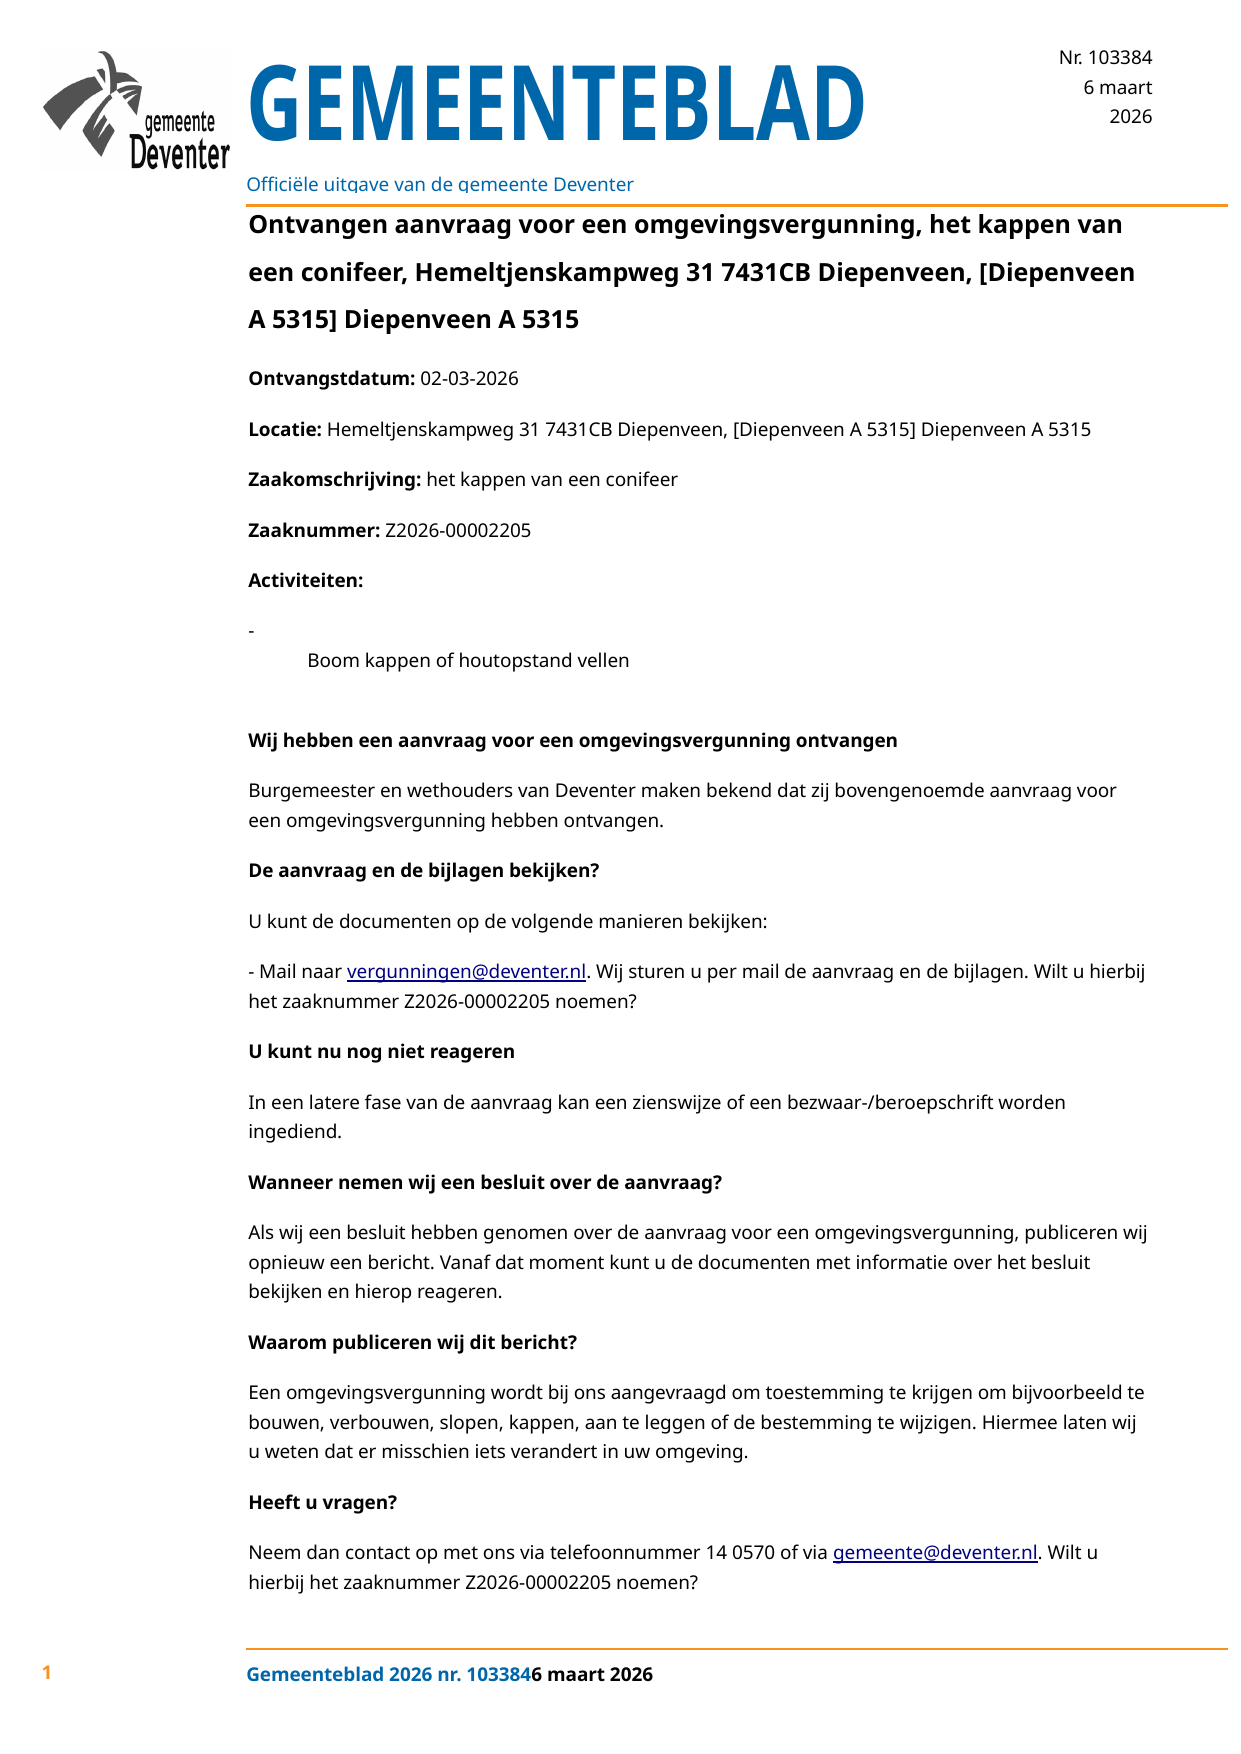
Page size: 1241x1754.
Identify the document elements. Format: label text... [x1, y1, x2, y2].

text Wanneer nemen wij een besluit over de aanvraag? [248, 1169, 1152, 1194]
text Wij hebben een aanvraag voor een omgevingsvergunning ontvangen [248, 727, 1152, 753]
text U kunt nu nog niet reageren [248, 1038, 1152, 1064]
text Ontvangen aanvraag voor een omgevingsvergunning, het kappen van een conifeer, Hemeltjenskampweg 31 7431CB Diepenveen, [Diepenveen A 5315] Diepenveen A 5315 [248, 207, 1152, 336]
text Zaaknummer: Z2026-00002205 [248, 517, 1152, 542]
text Burgemeester en wethouders van Deventer maken bekend dat zij bovengenoemde aanvraag voor een omgevingsvergunning hebben ontvangen. [248, 778, 1152, 833]
text Activiteiten: [248, 567, 1152, 593]
text Neem dan contact op met ons via telefoonnummer 14 0570 of via gemeente@deventer.nl. Wilt u hierbij het zaaknummer Z2026-00002205 noemen? [248, 1539, 1152, 1594]
text Zaakomschrijving: het kappen van een conifeer [248, 466, 1152, 492]
text Locatie: Hemeltjenskampweg 31 7431CB Diepenveen, [Diepenveen A 5315] Diepenveen A 5315 [248, 416, 1152, 442]
text Een omgevingsvergunning wordt bij ons aangevraagd om toestemming te krijgen om bijvoorbeeld te bouwen, verbouwen, slopen, kappen, aan te leggen of de bestemming te wijzigen. Hiermee laten wij u weten dat er misschien iets verandert in uw omgeving. [248, 1379, 1152, 1464]
text U kunt de documenten op de volgende manieren bekijken: [248, 908, 1152, 934]
text - Mail naar vergunningen@deventer.nl. Wij sturen u per mail de aanvraag en de bijlagen. Wilt u hierbij het zaaknummer Z2026-00002205 noemen? [248, 958, 1152, 1014]
text Heeft u vragen? [248, 1489, 1152, 1514]
text In een latere fase van de aanvraag kan een zienswijze of een bezwaar-/beroepschrift worden ingediend. [248, 1089, 1152, 1144]
text Ontvangstdatum: 02-03-2026 [248, 366, 1152, 391]
picture [41, 47, 231, 172]
text Waarom publiceren wij dit bericht? [248, 1329, 1152, 1354]
list Boom kappen of houtopstand vellen [248, 647, 1152, 673]
text Als wij een besluit hebben genomen over de aanvraag voor een omgevingsvergunning, publiceren wij opnieuw een bericht. Vanaf dat moment kunt u de documenten met informatie over het besluit bekijken en hierop reageren. [248, 1219, 1152, 1304]
text De aanvraag en de bijlagen bekijken? [248, 858, 1152, 883]
